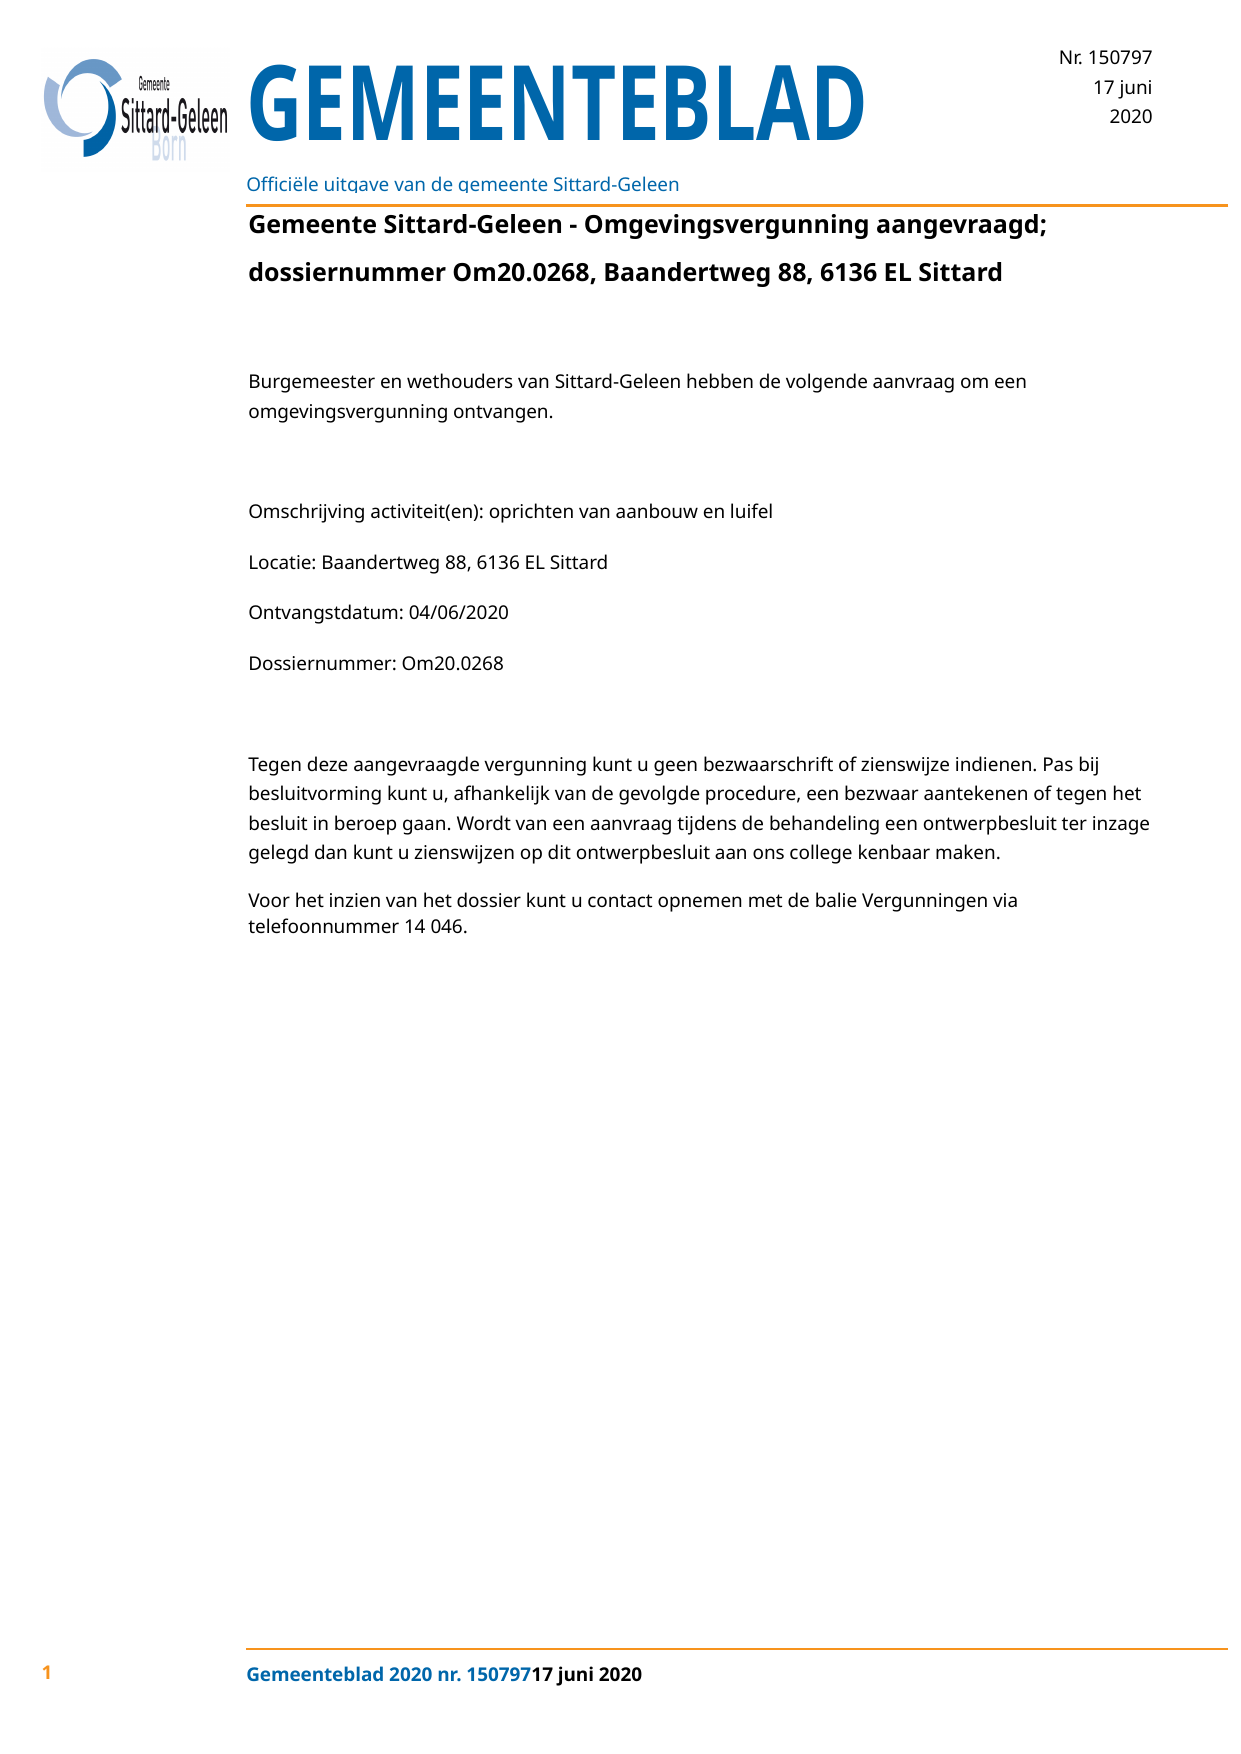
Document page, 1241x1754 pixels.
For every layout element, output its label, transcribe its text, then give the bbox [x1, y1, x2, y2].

text Burgemeester en wethouders van Sittard-Geleen hebben de volgende aanvraag om een omgevingsvergunning ontvangen. [248, 368, 1152, 424]
text Omschrijving activiteit(en): oprichten van aanbouw en luifel [248, 499, 1152, 524]
text Locatie: Baandertweg 88, 6136 EL Sittard [248, 549, 1152, 575]
text Ontvangstdatum: 04/06/2020 [248, 599, 1152, 625]
picture [41, 47, 231, 172]
text Dossiernummer: Om20.0268 [248, 650, 1152, 676]
text Tegen deze aangevraagde vergunning kunt u geen bezwaarschrift of zienswijze indienen. Pas bij besluitvorming kunt u, afhankelijk van de gevolgde procedure, een bezwaar aantekenen of tegen het besluit in beroep gaan. Wordt van een aanvraag tijdens de behandeling een ontwerpbesluit ter inzage gelegd dan kunt u zienswijzen op dit ontwerpbesluit aan ons college kenbaar maken. [248, 751, 1152, 865]
text Voor het inzien van het dossier kunt u contact opnemen met de balie Vergunningen via telefoonnummer 14 046. [248, 887, 1152, 939]
text Gemeente Sittard-Geleen - Omgevingsvergunning aangevraagd; dossiernummer Om20.0268, Baandertweg 88, 6136 EL Sittard [248, 207, 1152, 288]
